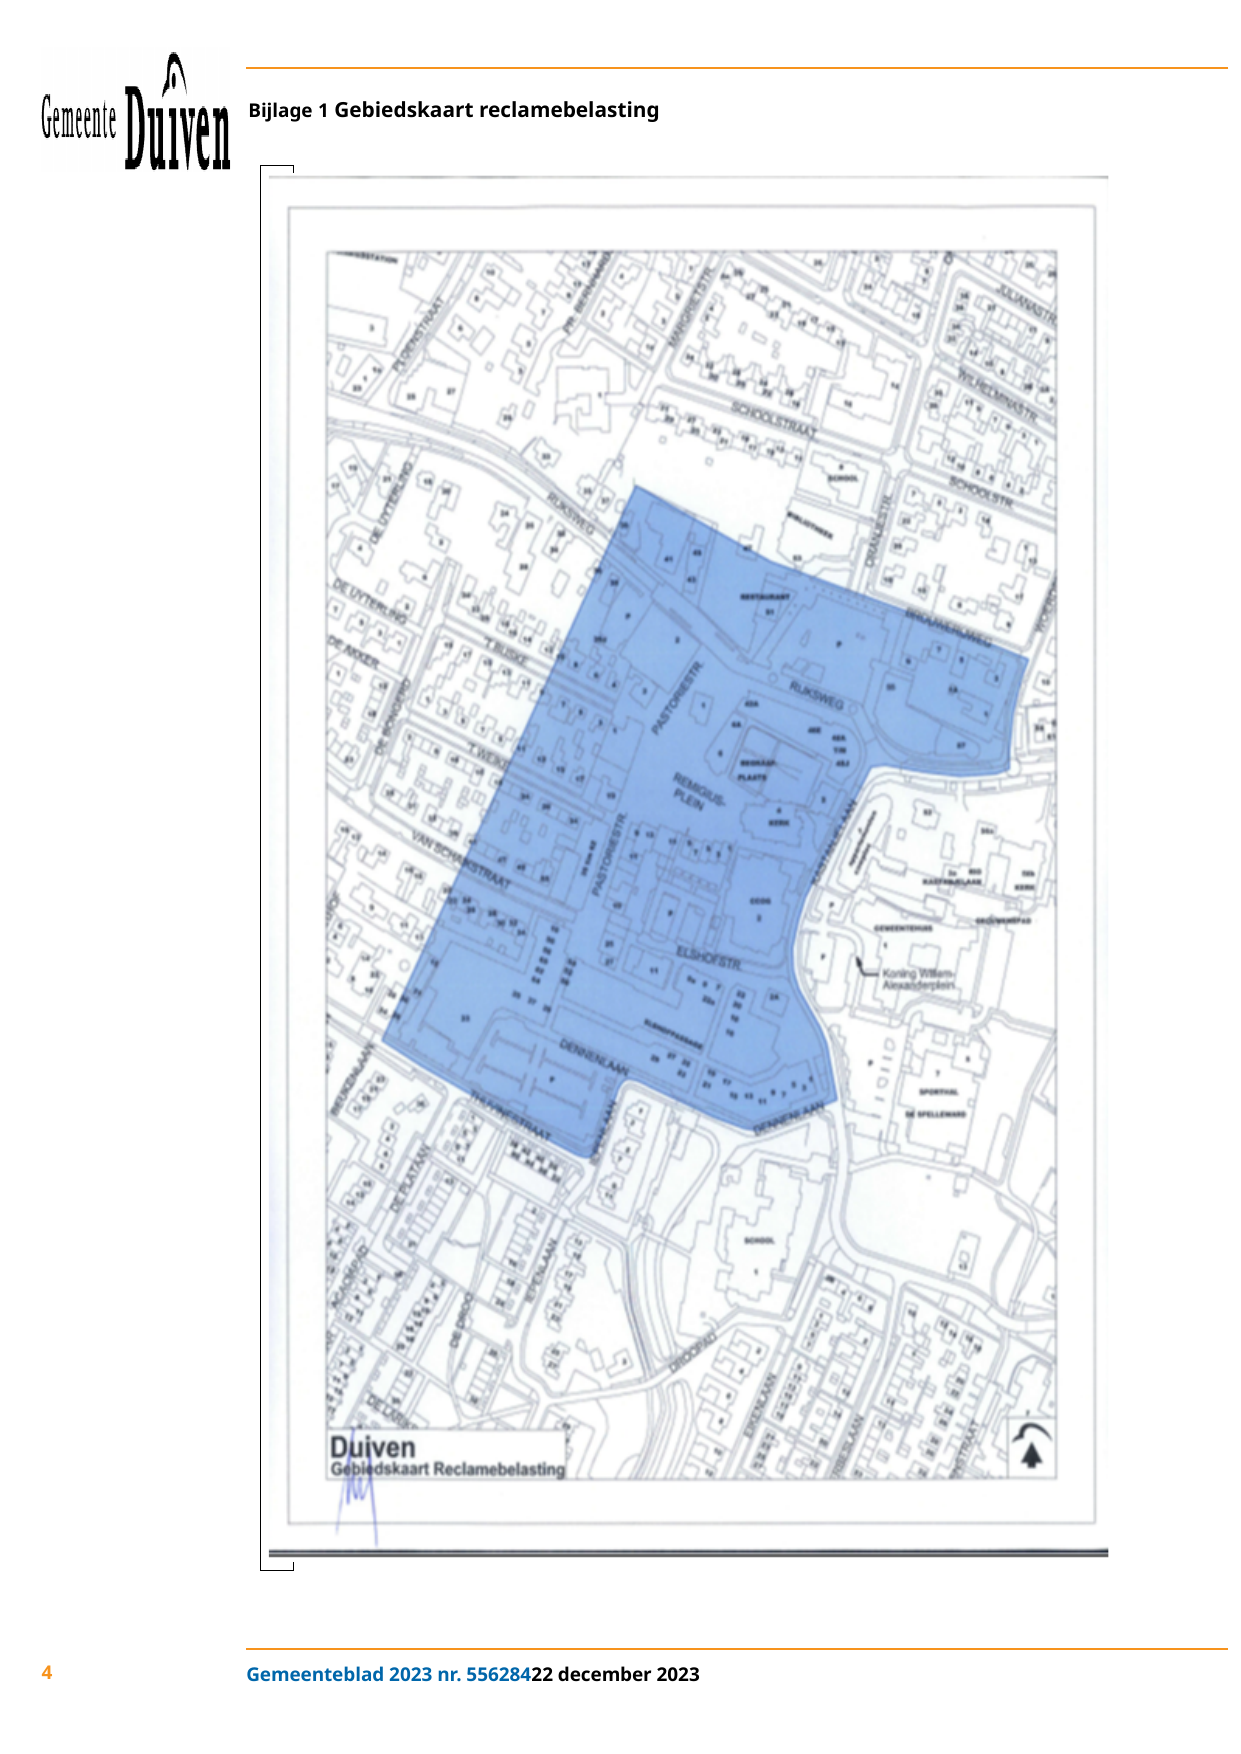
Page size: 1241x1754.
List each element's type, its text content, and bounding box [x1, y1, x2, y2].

text Bijlage 1 Gebiedskaart reclamebelasting [248, 95, 1152, 123]
picture [268, 173, 1109, 1562]
picture [41, 47, 231, 172]
